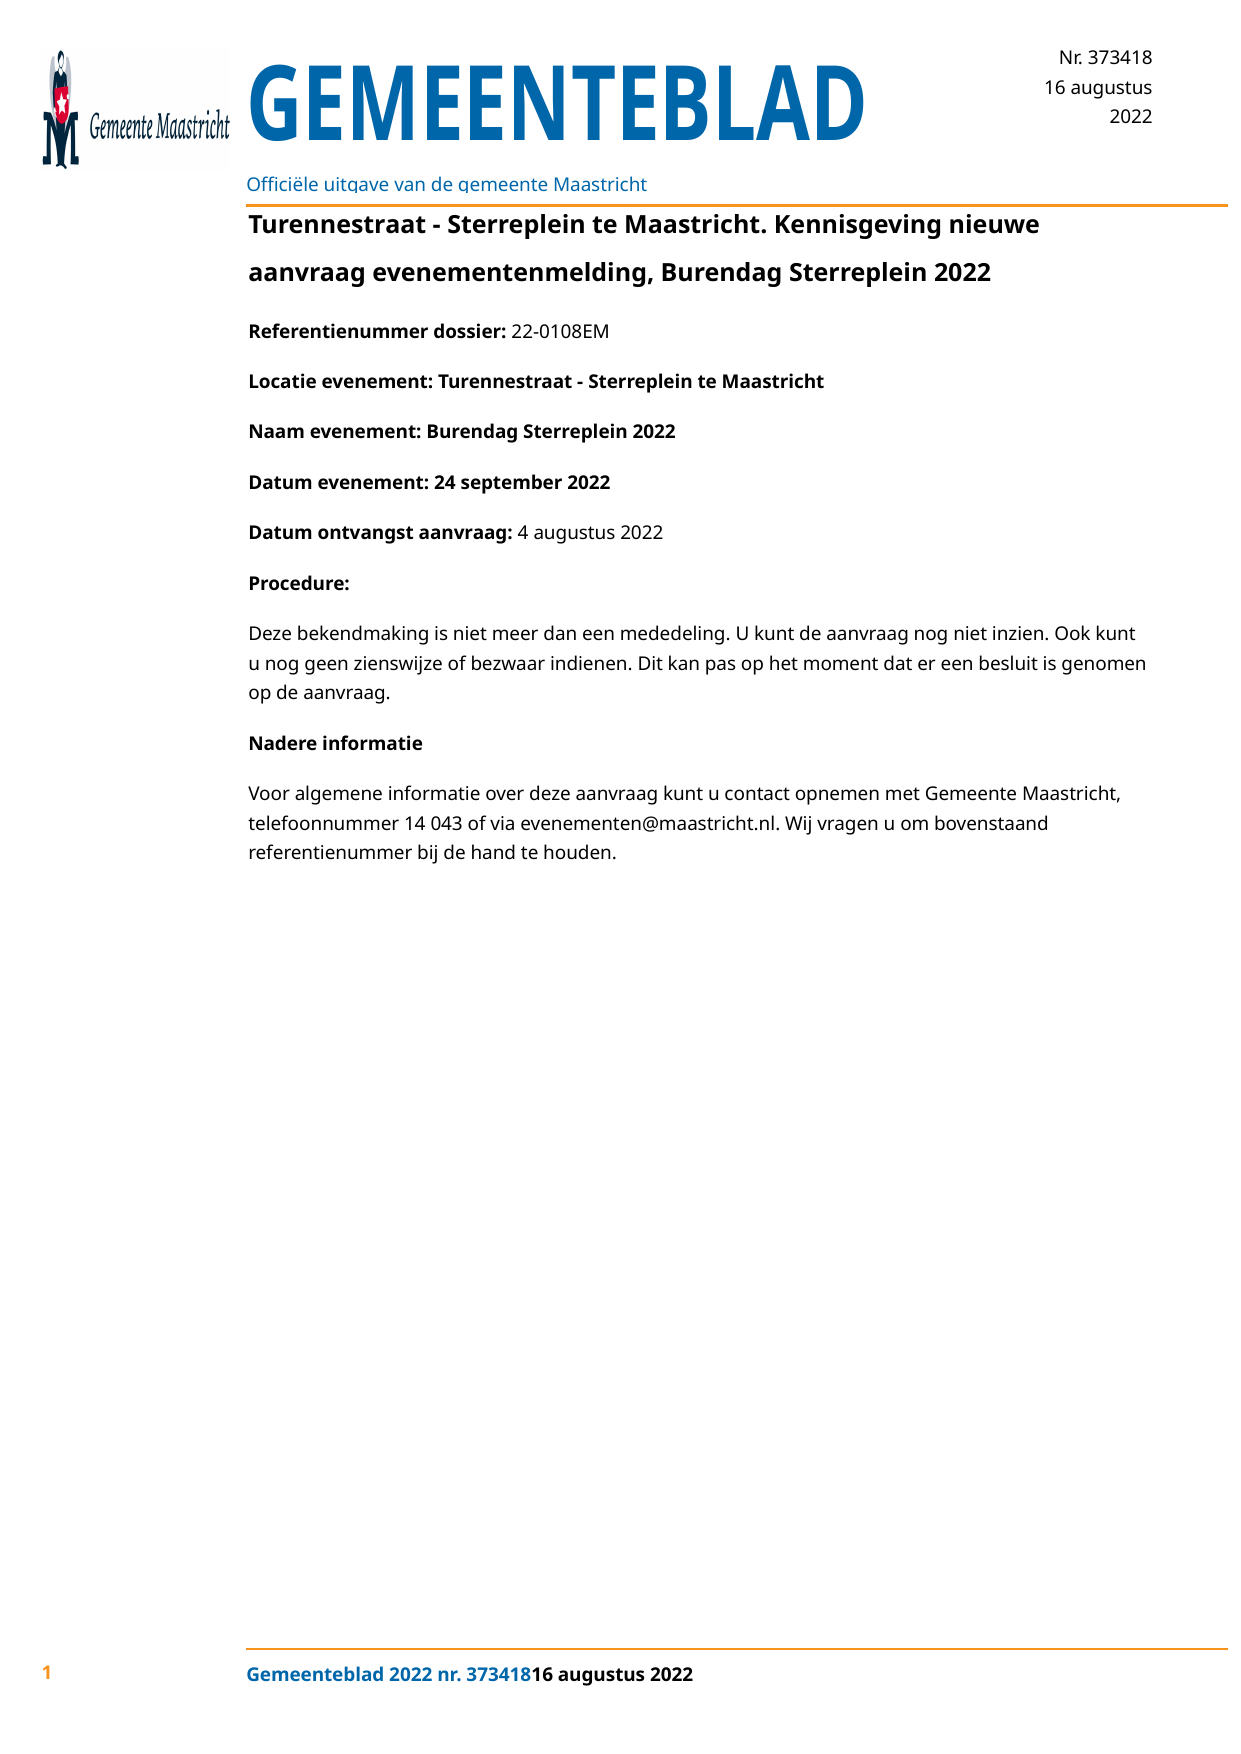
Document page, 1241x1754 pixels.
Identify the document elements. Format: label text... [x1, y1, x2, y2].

text Procedure: [248, 570, 1152, 596]
text Referentienummer dossier: 22-0108EM [248, 318, 1152, 344]
text Naam evenement: Burendag Sterreplein 2022 [248, 419, 1152, 444]
text Nadere informatie [248, 730, 1152, 756]
text Turennestraat - Sterreplein te Maastricht. Kennisgeving nieuwe aanvraag evenementenmelding, Burendag Sterreplein 2022 [248, 207, 1152, 288]
text Datum ontvangst aanvraag: 4 augustus 2022 [248, 519, 1152, 545]
picture [41, 47, 231, 172]
text Locatie evenement: Turennestraat - Sterreplein te Maastricht [248, 368, 1152, 394]
text Voor algemene informatie over deze aanvraag kunt u contact opnemen met Gemeente Maastricht, telefoonnummer 14 043 of via evenementen@maastricht.nl. Wij vragen u om bovenstaand referentienummer bij de hand te houden. [248, 780, 1152, 865]
text Datum evenement: 24 september 2022 [248, 469, 1152, 495]
text Deze bekendmaking is niet meer dan een mededeling. U kunt de aanvraag nog niet inzien. Ook kunt u nog geen zienswijze of bezwaar indienen. Dit kan pas op het moment dat er een besluit is genomen op de aanvraag. [248, 620, 1152, 705]
